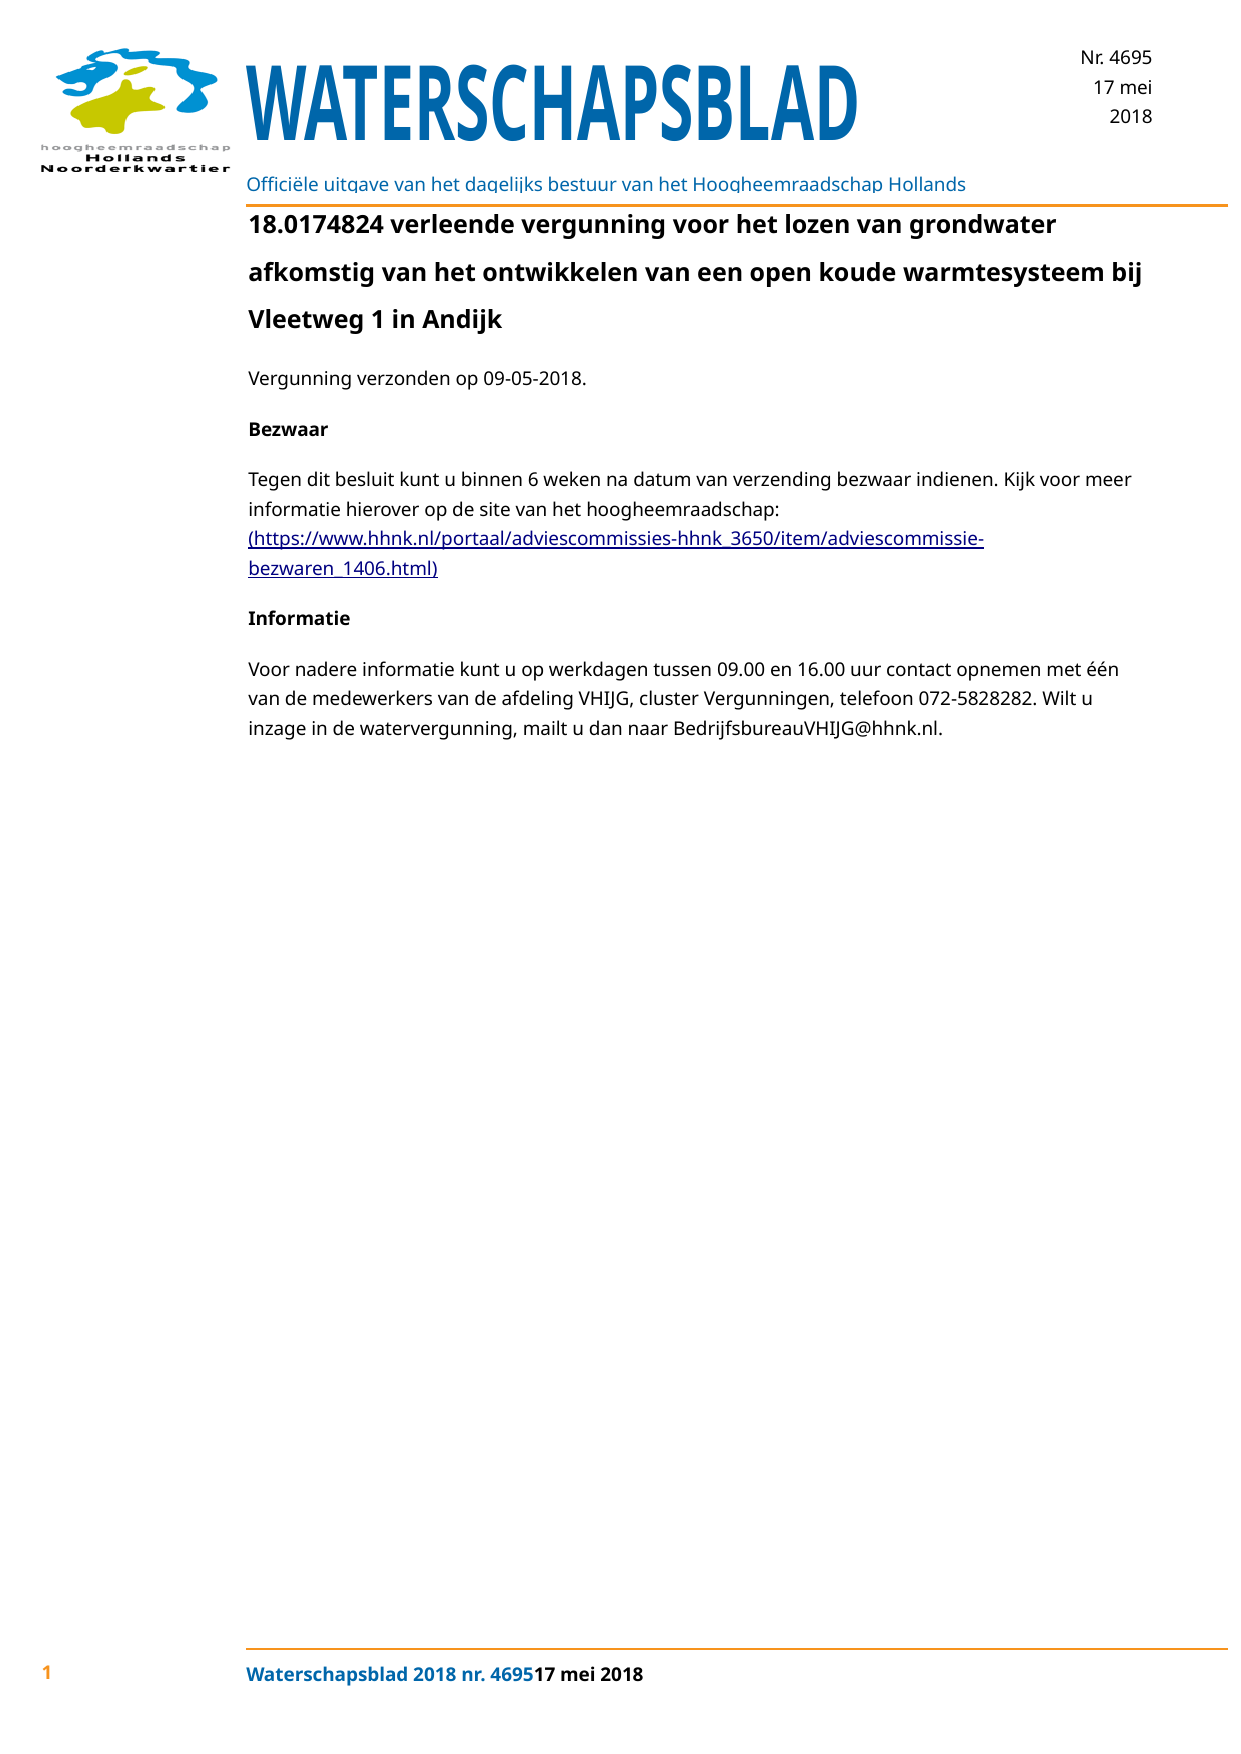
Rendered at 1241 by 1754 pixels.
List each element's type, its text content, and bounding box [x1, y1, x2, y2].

text Bezwaar [248, 416, 1152, 442]
picture [41, 47, 231, 172]
text 18.0174824 verleende vergunning voor het lozen van grondwater afkomstig van het ontwikkelen van een open koude warmtesysteem bij Vleetweg 1 in Andijk [248, 207, 1152, 336]
text Voor nadere informatie kunt u op werkdagen tussen 09.00 en 16.00 uur contact opnemen met één van de medewerkers van de afdeling VHIJG, cluster Vergunningen, telefoon 072-5828282. Wilt u inzage in de watervergunning, mailt u dan naar BedrijfsbureauVHIJG@hhnk.nl. [248, 656, 1152, 741]
text Vergunning verzonden op 09-05-2018. [248, 366, 1152, 391]
text Tegen dit besluit kunt u binnen 6 weken na datum van verzending bezwaar indienen. Kijk voor meer informatie hierover op de site van het hoogheemraadschap: (https://www.hhnk.nl/portaal/adviescommissies-hhnk_3650/item/adviescommissie-bezwaren_1406.html) [248, 466, 1152, 581]
text Informatie [248, 606, 1152, 631]
